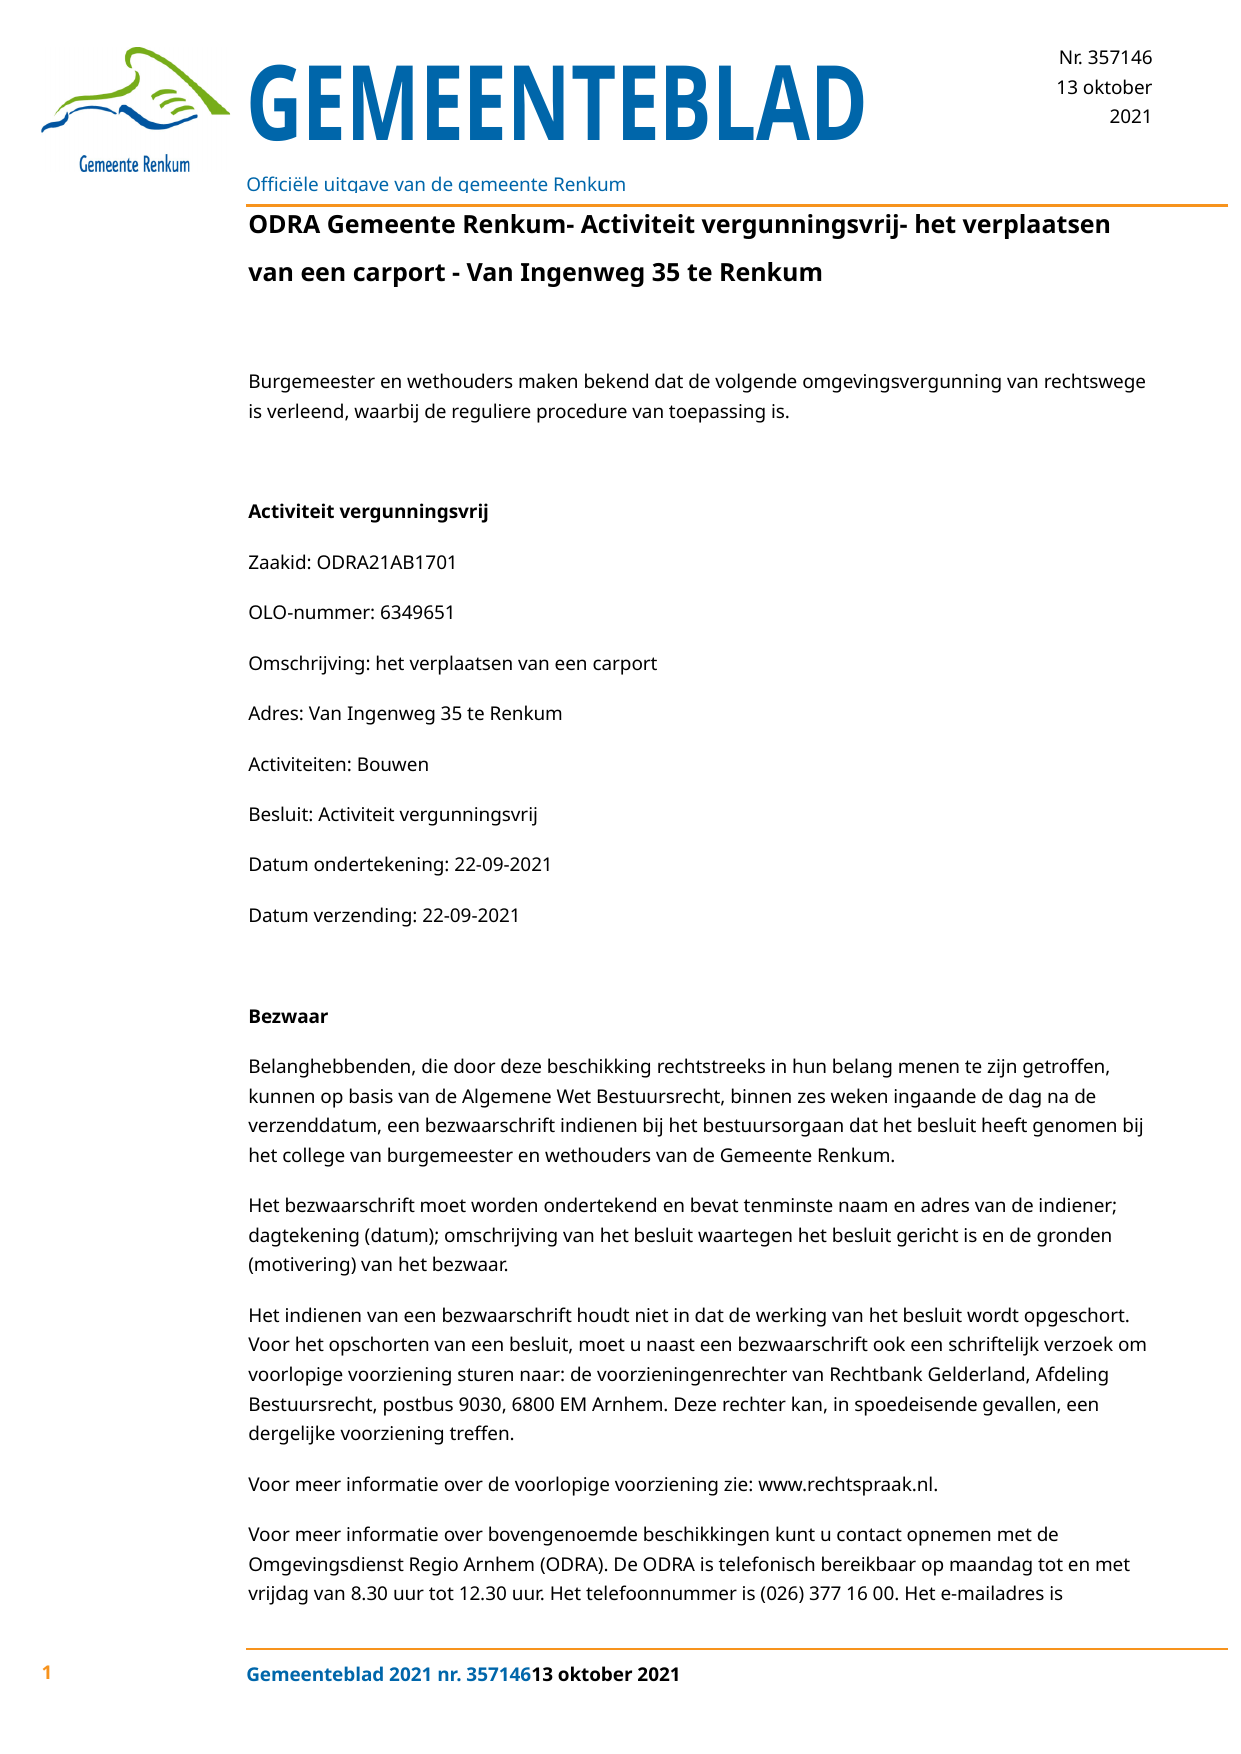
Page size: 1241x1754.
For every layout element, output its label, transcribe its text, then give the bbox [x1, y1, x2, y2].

text Het bezwaarschrift moet worden ondertekend en bevat tenminste naam en adres van de indiener; dagtekening (datum); omschrijving van het besluit waartegen het besluit gericht is en de gronden (motivering) van het bezwaar. [248, 1192, 1152, 1277]
text Activiteiten: Bouwen [248, 751, 1152, 777]
text Besluit: Activiteit vergunningsvrij [248, 801, 1152, 827]
text Bezwaar [248, 1003, 1152, 1029]
text Zaakid: ODRA21AB1701 [248, 549, 1152, 575]
text Omschrijving: het verplaatsen van een carport [248, 650, 1152, 676]
text Datum ondertekening: 22-09-2021 [248, 852, 1152, 877]
text ODRA Gemeente Renkum- Activiteit vergunningsvrij- het verplaatsen van een carport - Van Ingenweg 35 te Renkum [248, 207, 1152, 288]
text Voor meer informatie over de voorlopige voorziening zie: www.rechtspraak.nl. [248, 1471, 1152, 1497]
text Activiteit vergunningsvrij [248, 499, 1152, 524]
text Adres: Van Ingenweg 35 te Renkum [248, 700, 1152, 726]
text OLO-nummer: 6349651 [248, 599, 1152, 625]
text Voor meer informatie over bovengenoemde beschikkingen kunt u contact opnemen met de Omgevingsdienst Regio Arnhem (ODRA). De ODRA is telefonisch bereikbaar op maandag tot en met vrijdag van 8.30 uur tot 12.30 uur. Het telefoonnummer is (026) 377 16 00. Het e-mailadres is [248, 1521, 1152, 1606]
text Datum verzending: 22-09-2021 [248, 902, 1152, 928]
picture [41, 47, 231, 172]
text Burgemeester en wethouders maken bekend dat de volgende omgevingsvergunning van rechtswege is verleend, waarbij de reguliere procedure van toepassing is. [248, 368, 1152, 424]
text Het indienen van een bezwaarschrift houdt niet in dat de werking van het besluit wordt opgeschort. Voor het opschorten van een besluit, moet u naast een bezwaarschrift ook een schriftelijk verzoek om voorlopige voorziening sturen naar: de voorzieningenrechter van Rechtbank Gelderland, Afdeling Bestuursrecht, postbus 9030, 6800 EM Arnhem. Deze rechter kan, in spoedeisende gevallen, een dergelijke voorziening treffen. [248, 1302, 1152, 1446]
text Belanghebbenden, die door deze beschikking rechtstreeks in hun belang menen te zijn getroffen, kunnen op basis van de Algemene Wet Bestuursrecht, binnen zes weken ingaande de dag na de verzenddatum, een bezwaarschrift indienen bij het bestuursorgaan dat het besluit heeft genomen bij het college van burgemeester en wethouders van de Gemeente Renkum. [248, 1053, 1152, 1168]
